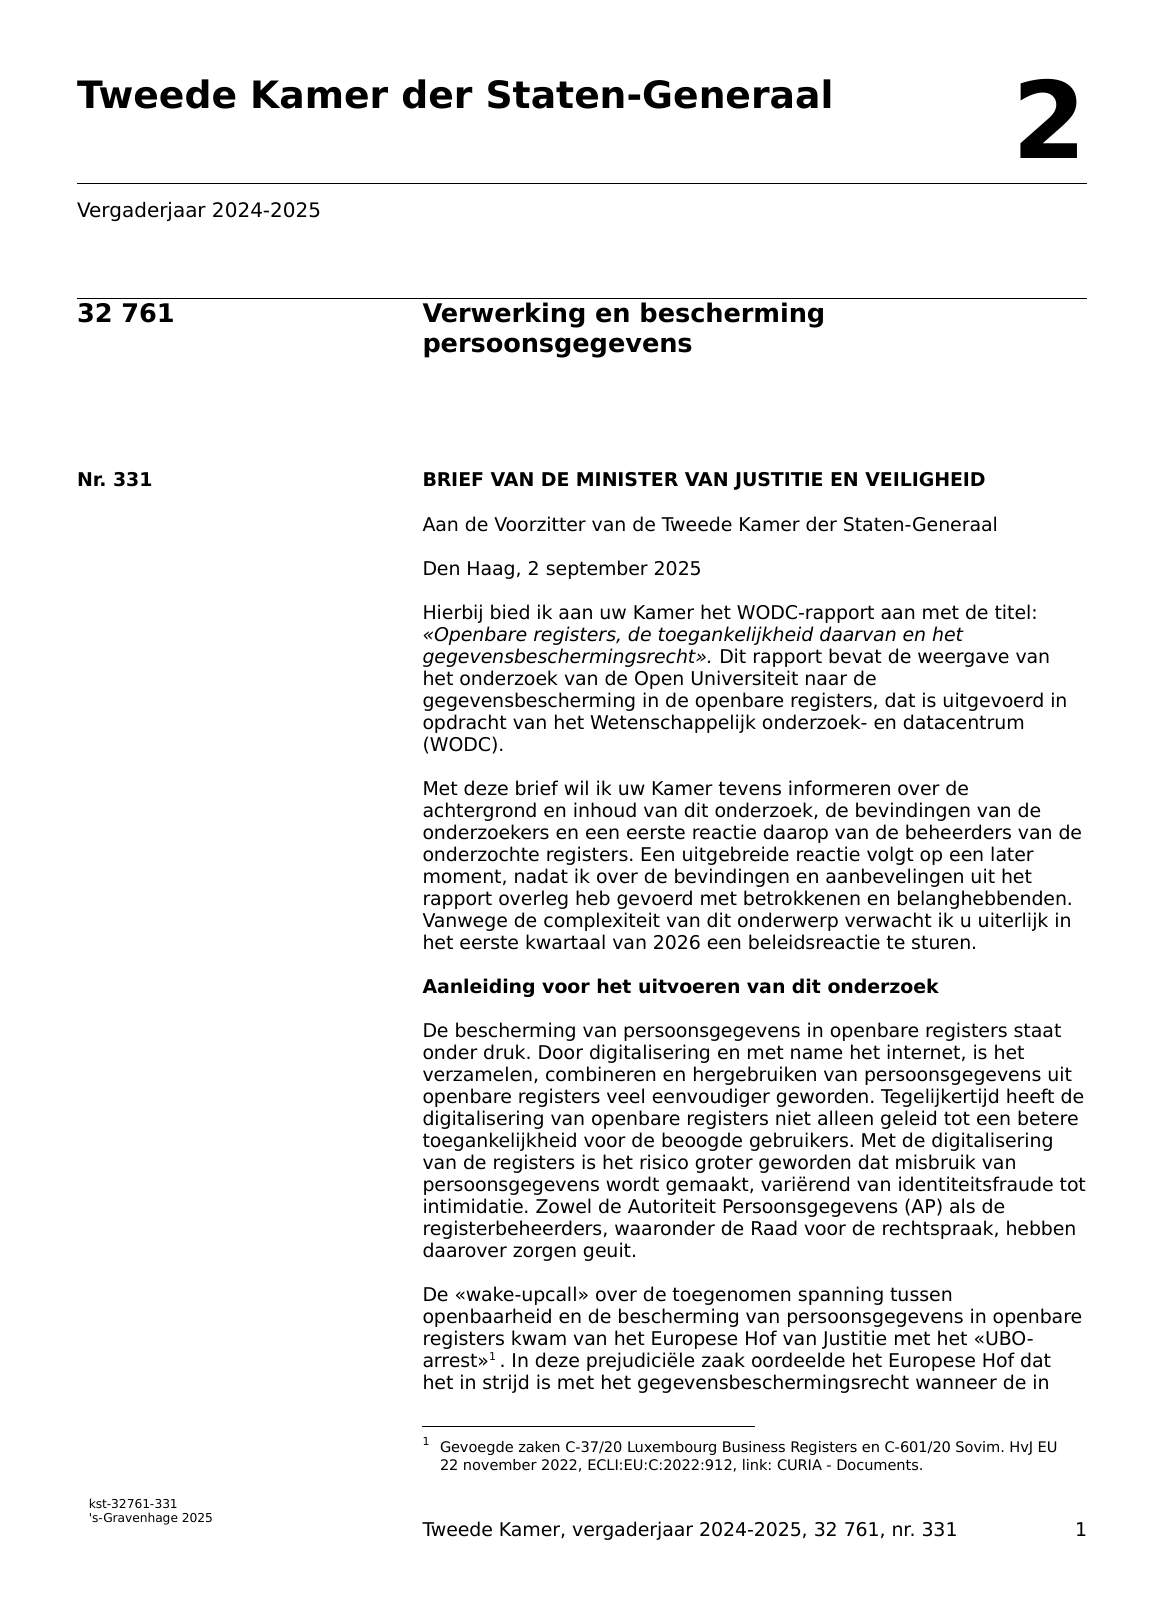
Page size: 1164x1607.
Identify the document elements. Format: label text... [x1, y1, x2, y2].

subtitle 32 761 Verwerking en bescherming persoonsgegevens [77, 299, 1087, 358]
text Aan de Voorzitter van de Tweede Kamer der Staten-Generaal [422, 513, 1087, 536]
text 's-Gravenhage 2025 [88, 1511, 323, 1525]
text De bescherming van persoonsgegevens in openbare registers staat onder druk. Door digitalisering en met name het internet, is het verzamelen, combineren en hergebruiken van persoonsgegevens uit openbare registers veel eenvoudiger geworden. Tegelijkertijd heeft de digitalisering van openbare registers niet alleen geleid tot een betere toegankelijkheid voor de beoogde gebruikers. Met de digitalisering van de registers is het risico groter geworden dat misbruik van persoonsgegevens wordt gemaakt, variërend van identiteitsfraude tot intimidatie. Zowel de Autoriteit Persoonsgegevens (AP) als de registerbeheerders, waaronder de Raad voor de rechtspraak, hebben daarover zorgen geuit. [422, 1020, 1087, 1262]
text Hierbij bied ik aan uw Kamer het WODC-rapport aan met de titel: «Openbare registers, de toegankelijkheid daarvan en het gegevensbeschermingsrecht». Dit rapport bevat de weergave van het onderzoek van de Open Universiteit naar de gegevensbescherming in de openbare registers, dat is uitgevoerd in opdracht van het Wetenschappelijk onderzoek- en datacentrum (WODC). [422, 602, 1087, 756]
text Gevoegde zaken C-37/20 Luxembourg Business Registers en C-601/20 Sovim. HvJ EU 22 november 2022, ECLI:EU:C:2022:912, link: CURIA - Documents. [422, 1435, 1087, 1474]
table_header 2 [886, 59, 1087, 183]
table_header Tweede Kamer der Staten-Generaal [77, 59, 886, 183]
text De «wake-upcall» over de toegenomen spanning tussen openbaarheid en de bescherming van persoonsgegevens in openbare registers kwam van het Europese Hof van Justitie met het «UBO-arrest». In deze prejudiciële zaak oordeelde het Europese Hof dat het in strijd is met het gegevensbeschermingsrecht wanneer de in [422, 1284, 1087, 1394]
text Den Haag, 2 september 2025 [422, 558, 1087, 580]
table_cell Vergaderjaar 2024-2025 [77, 184, 1087, 298]
subtitle Nr. 331 BRIEF VAN DE MINISTER VAN JUSTITIE EN VEILIGHEID [77, 469, 1087, 491]
text kst-32761-331 [88, 1497, 323, 1511]
subtitle Aanleiding voor het uitvoeren van dit onderzoek [422, 976, 1087, 998]
text Met deze brief wil ik uw Kamer tevens informeren over de achtergrond en inhoud van dit onderzoek, de bevindingen van de onderzoekers en een eerste reactie daarop van de beheerders van de onderzochte registers. Een uitgebreide reactie volgt op een later moment, nadat ik over de bevindingen en aanbevelingen uit het rapport overleg heb gevoerd met betrokkenen en belanghebbenden. Vanwege de complexiteit van dit onderwerp verwacht ik u uiterlijk in het eerste kwartaal van 2026 een beleidsreactie te sturen. [422, 778, 1087, 954]
